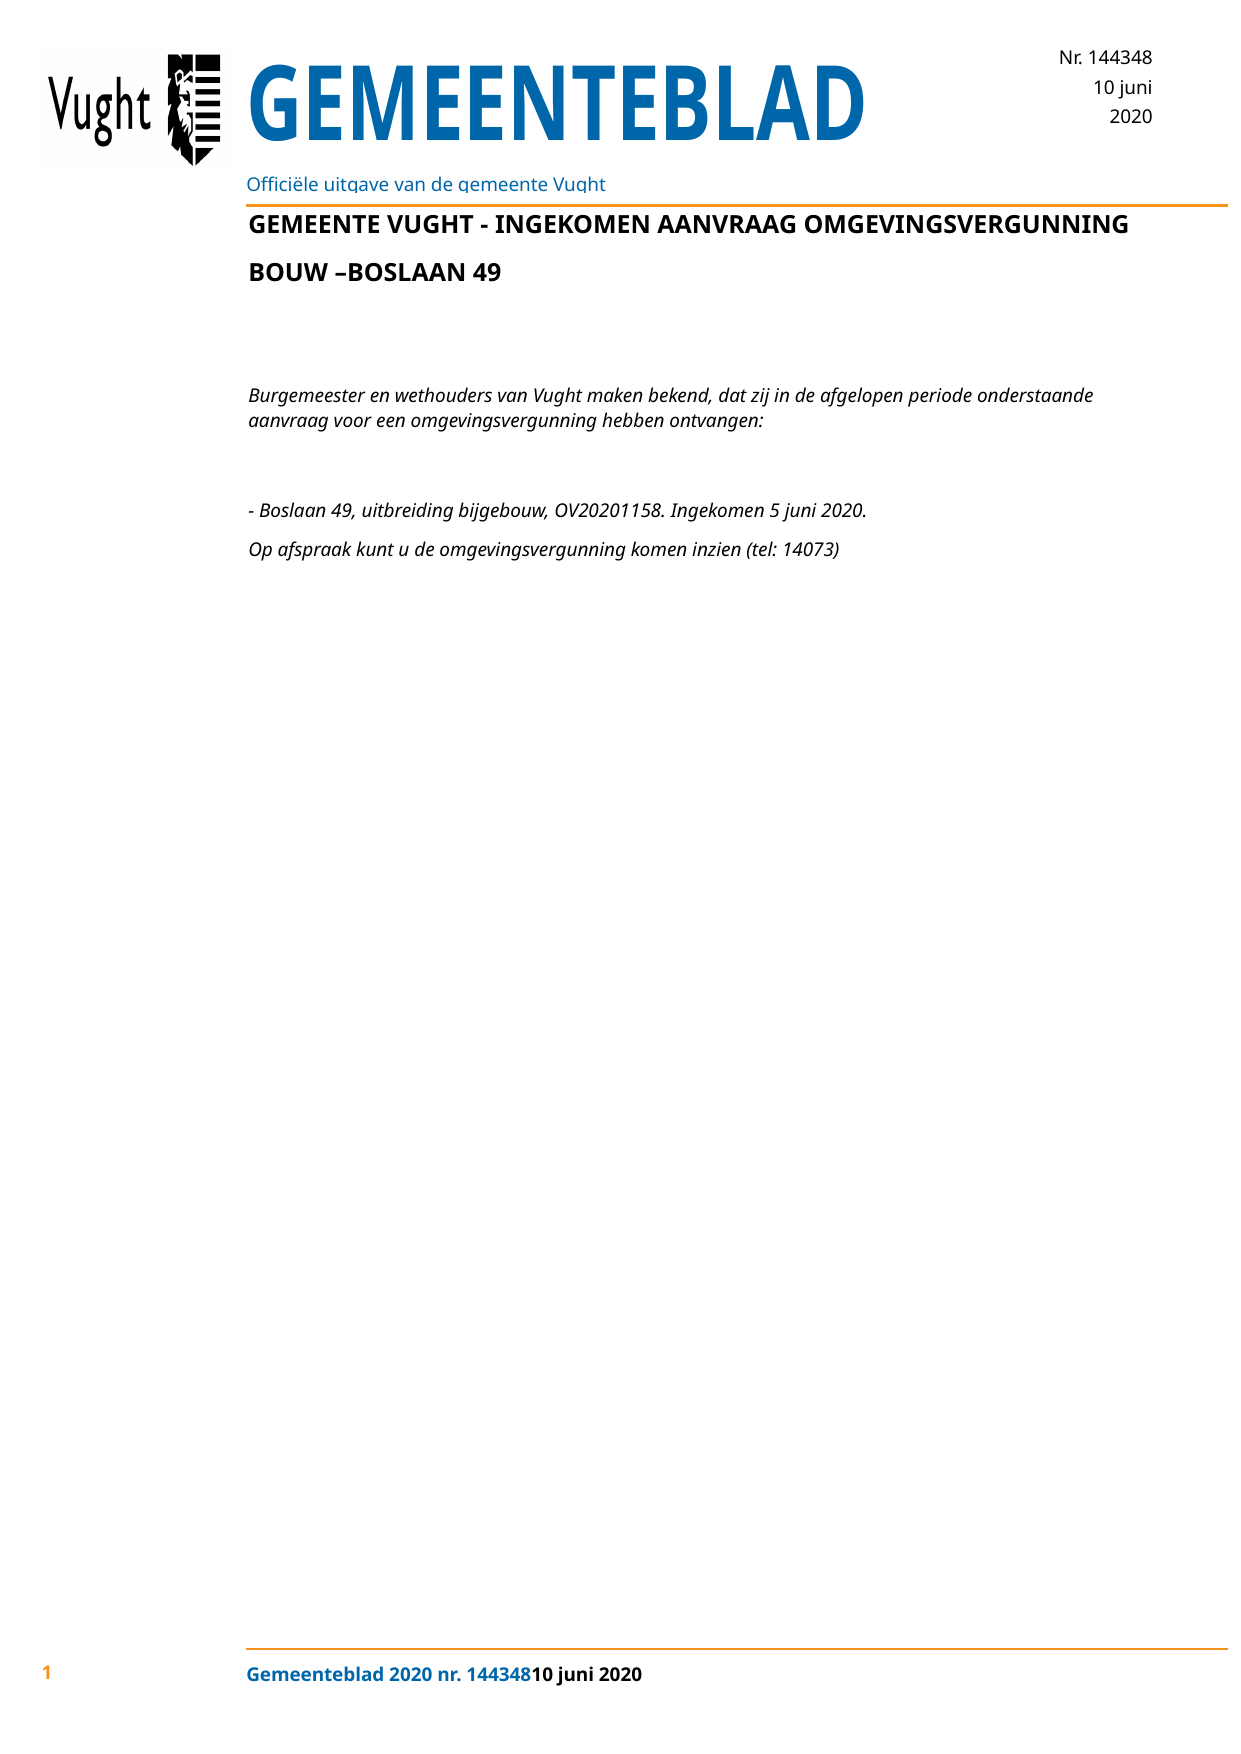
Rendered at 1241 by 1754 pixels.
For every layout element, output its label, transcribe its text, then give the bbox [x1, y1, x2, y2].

text Burgemeester en wethouders van Vught maken bekend, dat zij in de afgelopen periode onderstaande aanvraag voor een omgevingsvergunning hebben ontvangen: [248, 382, 1152, 433]
text Op afspraak kunt u de omgevingsvergunning komen inzien (tel: 14073) [248, 537, 1152, 562]
text - Boslaan 49, uitbreiding bijgebouw, OV20201158. Ingekomen 5 juni 2020. [248, 497, 1152, 523]
picture [41, 47, 231, 172]
text GEMEENTE VUGHT - INGEKOMEN AANVRAAG OMGEVINGSVERGUNNING BOUW –BOSLAAN 49 [248, 207, 1152, 288]
